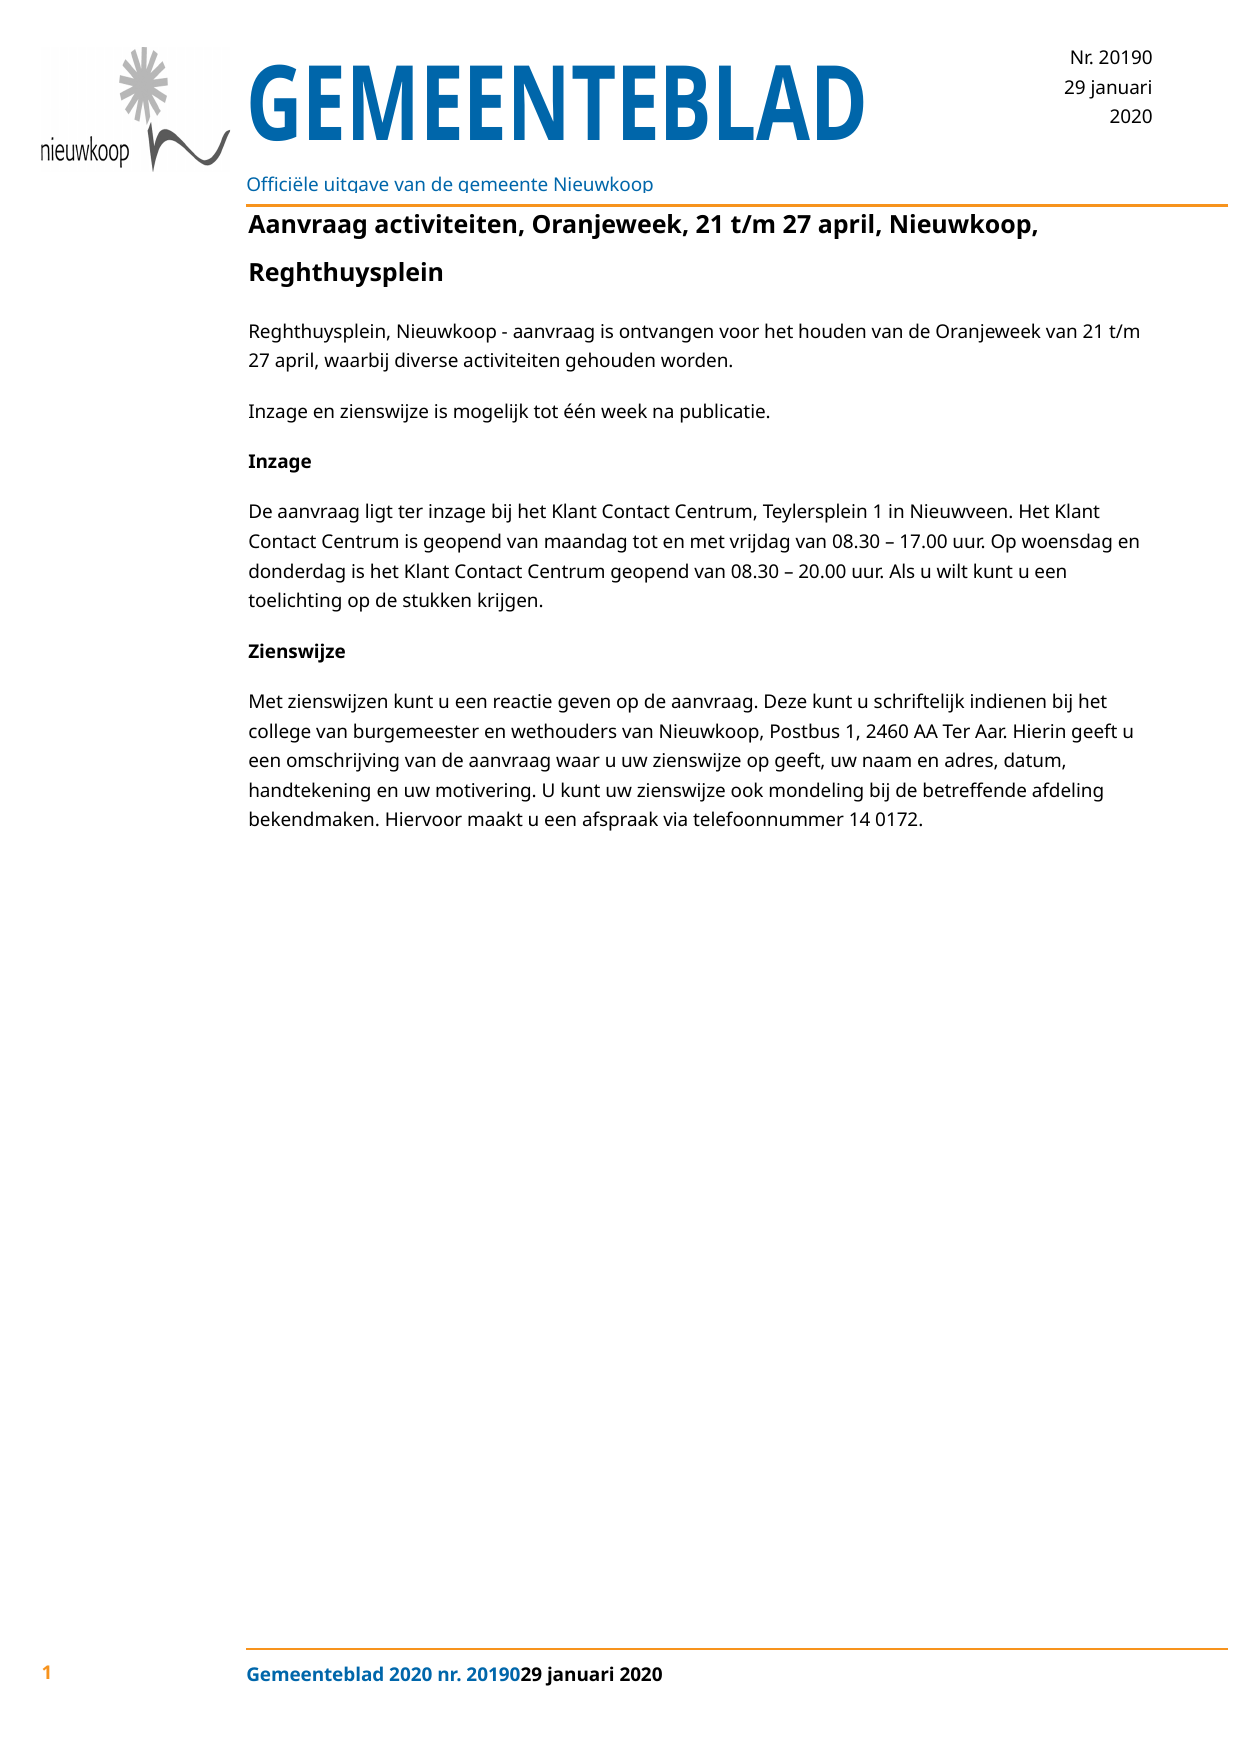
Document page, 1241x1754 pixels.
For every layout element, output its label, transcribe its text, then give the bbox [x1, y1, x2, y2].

text Aanvraag activiteiten, Oranjeweek, 21 t/m 27 april, Nieuwkoop, Reghthuysplein [248, 207, 1152, 288]
text Reghthuysplein, Nieuwkoop - aanvraag is ontvangen voor het houden van de Oranjeweek van 21 t/m 27 april, waarbij diverse activiteiten gehouden worden. [248, 318, 1152, 373]
text Inzage [248, 448, 1152, 474]
picture [41, 47, 231, 172]
text Met zienswijzen kunt u een reactie geven op de aanvraag. Deze kunt u schriftelijk indienen bij het college van burgemeester en wethouders van Nieuwkoop, Postbus 1, 2460 AA Ter Aar. Hierin geeft u een omschrijving van de aanvraag waar u uw zienswijze op geeft, uw naam en adres, datum, handtekening en uw motivering. U kunt uw zienswijze ook mondeling bij de betreffende afdeling bekendmaken. Hiervoor maakt u een afspraak via telefoonnummer 14 0172. [248, 688, 1152, 832]
text Zienswijze [248, 638, 1152, 664]
text De aanvraag ligt ter inzage bij het Klant Contact Centrum, Teylersplein 1 in Nieuwveen. Het Klant Contact Centrum is geopend van maandag tot en met vrijdag van 08.30 – 17.00 uur. Op woensdag en donderdag is het Klant Contact Centrum geopend van 08.30 – 20.00 uur. Als u wilt kunt u een toelichting op de stukken krijgen. [248, 499, 1152, 613]
text Inzage en zienswijze is mogelijk tot één week na publicatie. [248, 398, 1152, 424]
